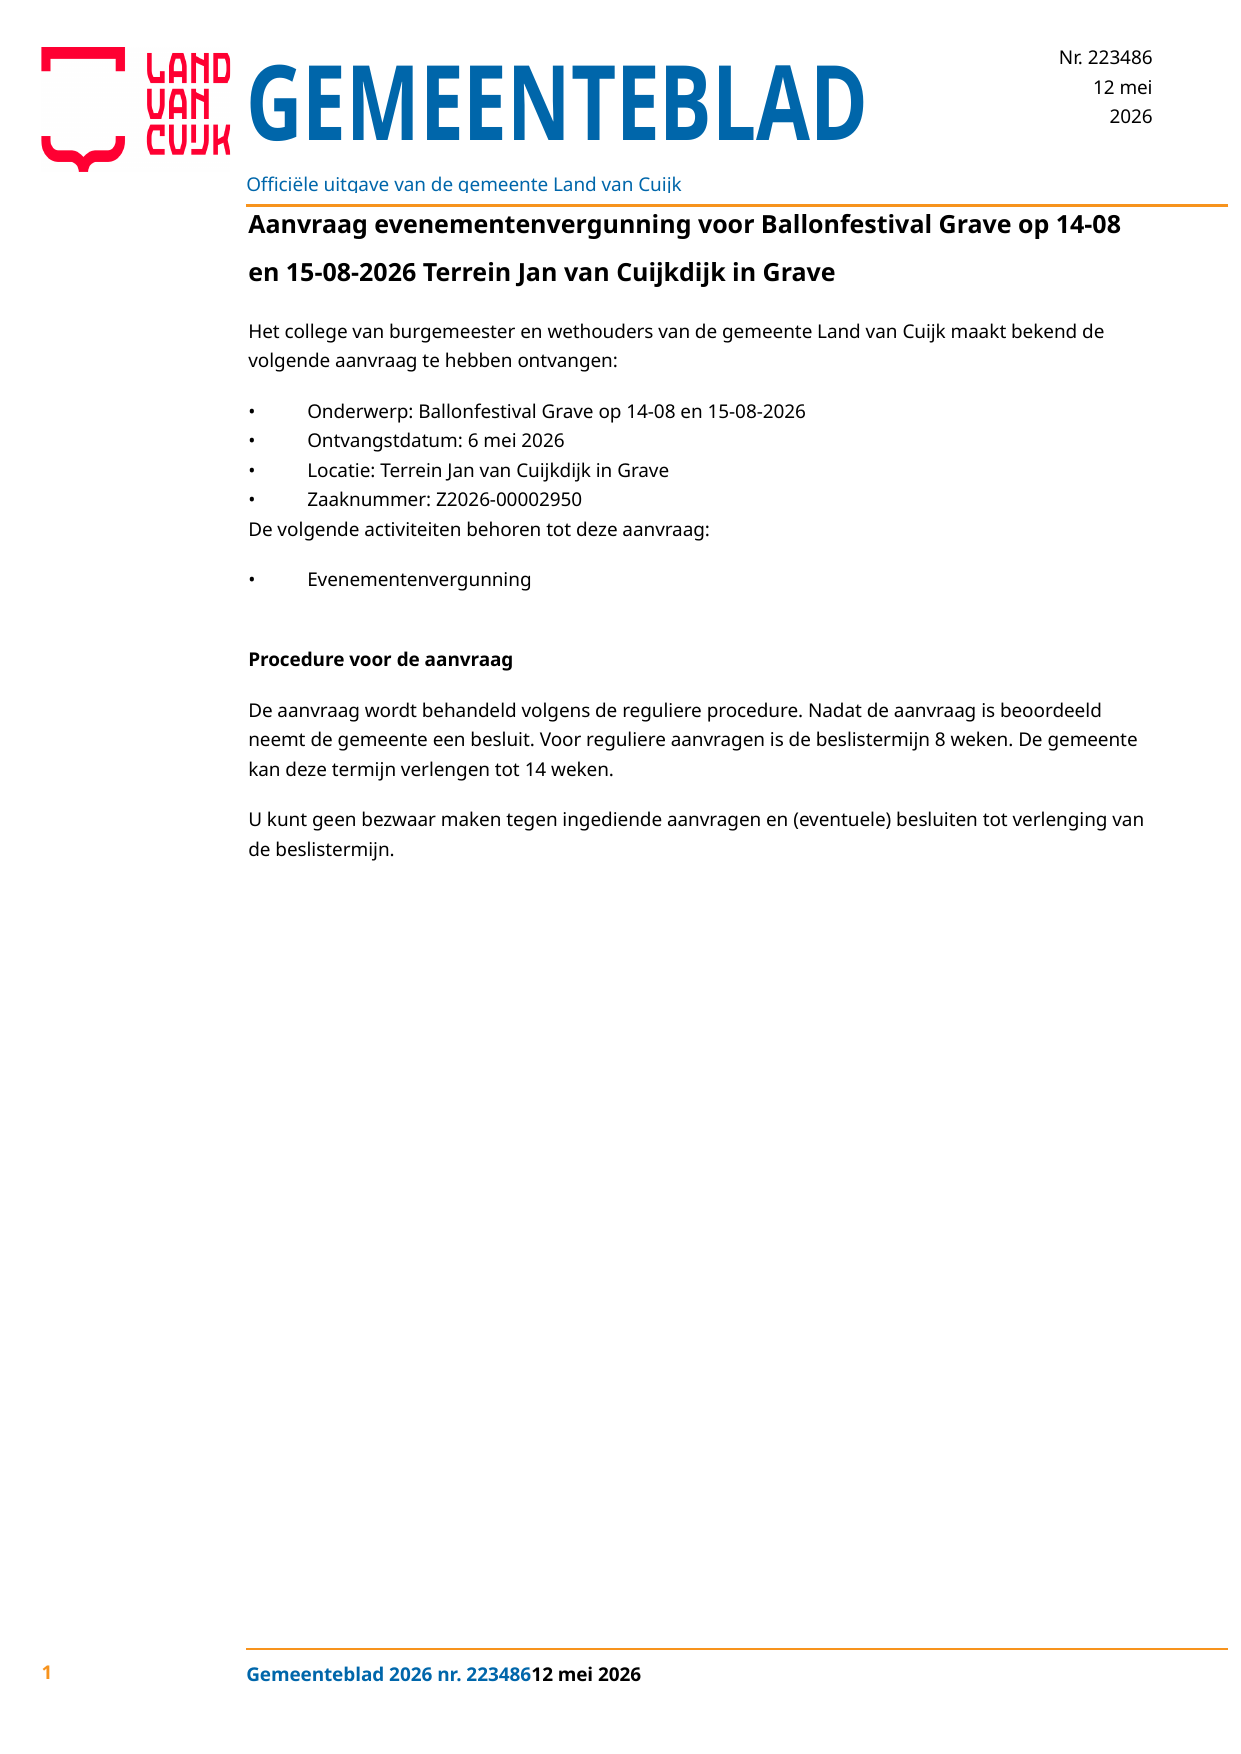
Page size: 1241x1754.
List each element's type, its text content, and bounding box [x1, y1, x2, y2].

text U kunt geen bezwaar maken tegen ingediende aanvragen en (eventuele) besluiten tot verlenging van de beslistermijn. [248, 807, 1152, 862]
text De aanvraag wordt behandeld volgens de reguliere procedure. Nadat de aanvraag is beoordeeld neemt de gemeente een besluit. Voor reguliere aanvragen is de beslistermijn 8 weken. De gemeente kan deze termijn verlengen tot 14 weken. [248, 697, 1152, 782]
text Het college van burgemeester en wethouders van de gemeente Land van Cuijk maakt bekend de volgende aanvraag te hebben ontvangen: [248, 318, 1152, 373]
text De volgende activiteiten behoren tot deze aanvraag: [248, 516, 1152, 542]
list Locatie: Terrein Jan van Cuijkdijk in Grave [248, 457, 1152, 483]
list Evenementenvergunning [248, 567, 1152, 592]
list Onderwerp: Ballonfestival Grave op 14-08 en 15-08-2026 [248, 398, 1152, 424]
list Ontvangstdatum: 6 mei 2026 [248, 427, 1152, 453]
text Procedure voor de aanvraag [248, 647, 1152, 672]
picture [41, 47, 231, 172]
text Aanvraag evenementenvergunning voor Ballonfestival Grave op 14-08 en 15-08-2026 Terrein Jan van Cuijkdijk in Grave [248, 207, 1152, 288]
list Zaaknummer: Z2026-00002950 [248, 487, 1152, 512]
